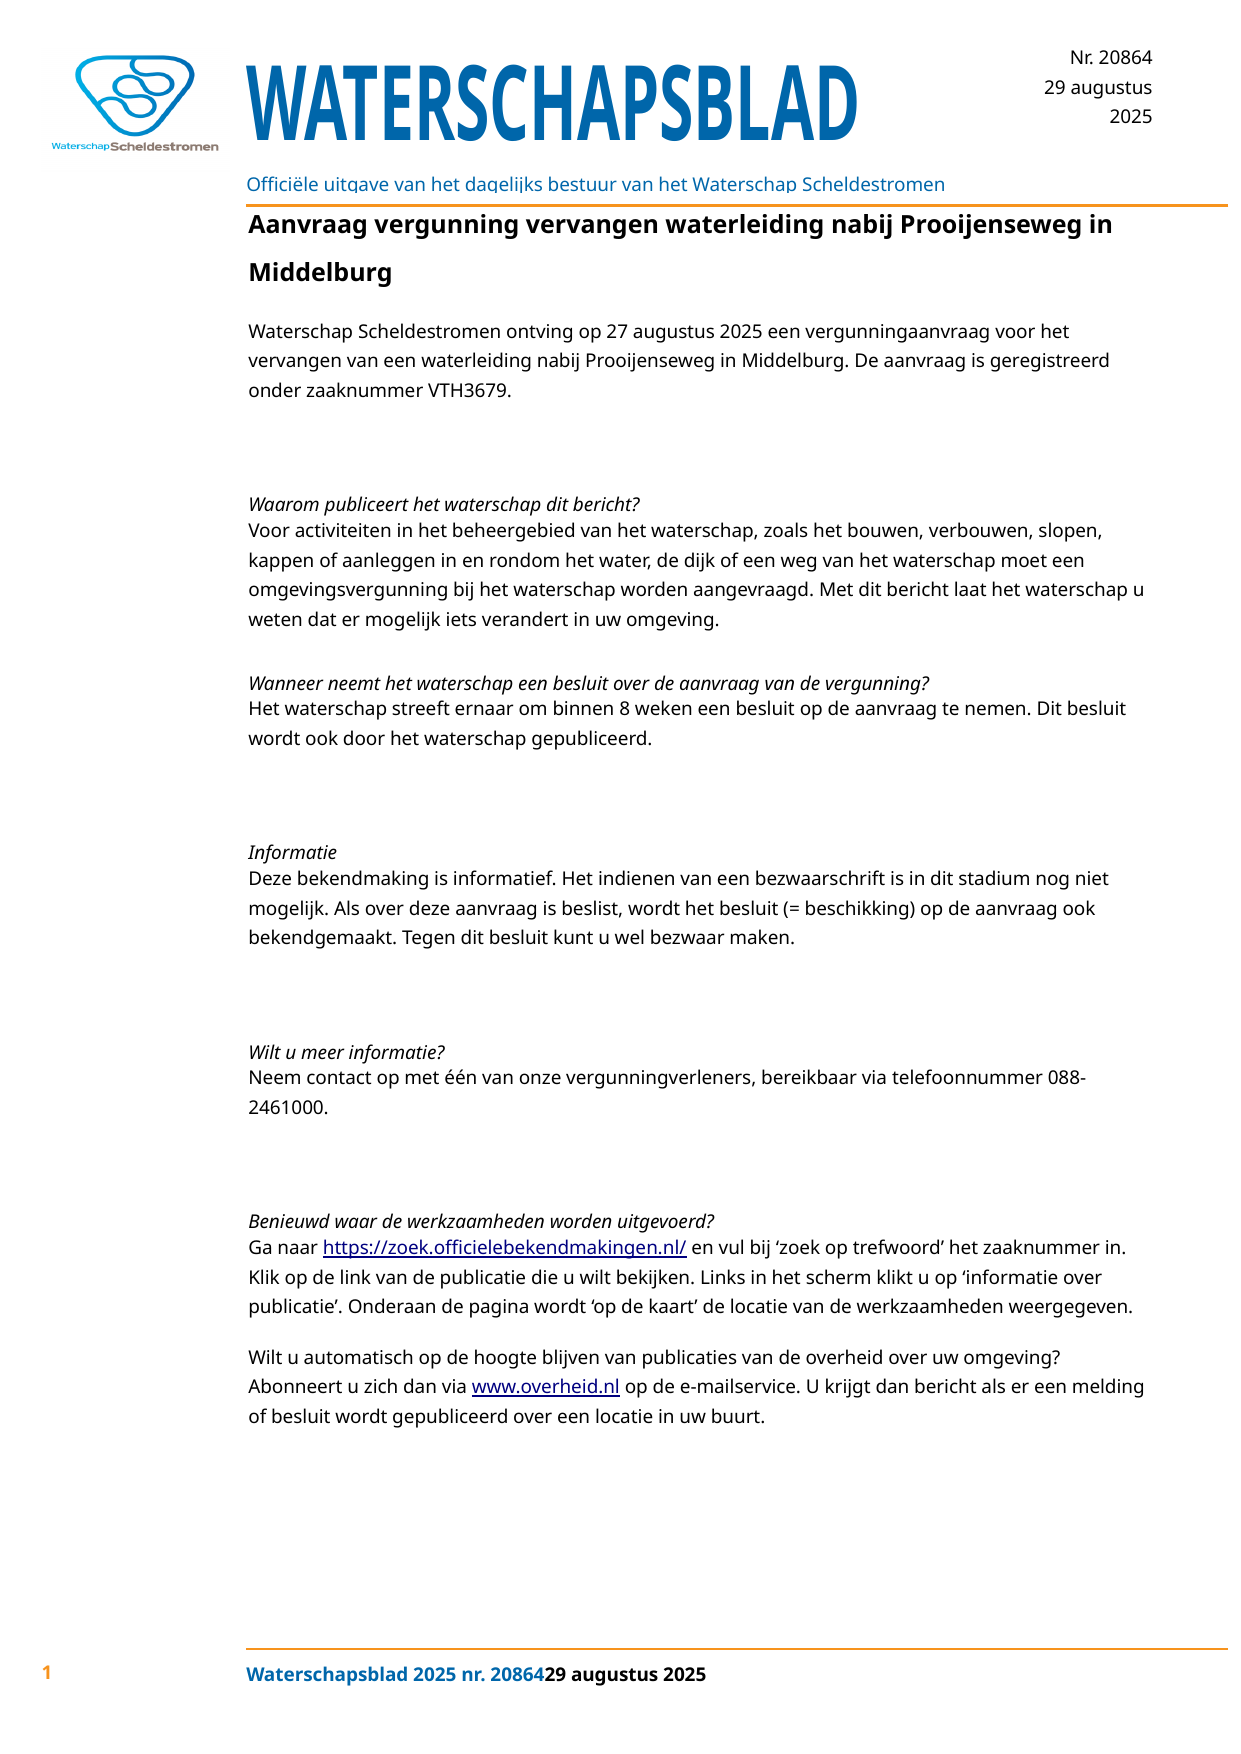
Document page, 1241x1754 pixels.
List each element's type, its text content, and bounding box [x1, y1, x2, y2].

text Deze bekendmaking is informatief. Het indienen van een bezwaarschrift is in dit stadium nog niet mogelijk. Als over deze aanvraag is beslist, wordt het besluit (= beschikking) op de aanvraag ook bekendgemaakt. Tegen dit besluit kunt u wel bezwaar maken. [248, 865, 1152, 950]
text Ga naar https://zoek.officielebekendmakingen.nl/ en vul bij ‘zoek op trefwoord’ het zaaknummer in. Klik op de link van de publicatie die u wilt bekijken. Links in het scherm klikt u op ‘informatie over publicatie’. Onderaan de pagina wordt ‘op de kaart’ de locatie van de werkzaamheden weergegeven. [248, 1234, 1152, 1319]
text Wanneer neemt het waterschap een besluit over de aanvraag van de vergunning? [248, 670, 1152, 696]
text Waarom publiceert het waterschap dit bericht? [248, 491, 1152, 517]
text Informatie [248, 839, 1152, 865]
text Aanvraag vergunning vervangen waterleiding nabij Prooijenseweg in Middelburg [248, 207, 1152, 288]
picture [41, 47, 231, 172]
text Wilt u meer informatie? [248, 1039, 1152, 1064]
text Het waterschap streeft ernaar om binnen 8 weken een besluit op de aanvraag te nemen. Dit besluit wordt ook door het waterschap gepubliceerd. [248, 696, 1152, 751]
text Wilt u automatisch op de hoogte blijven van publicaties van de overheid over uw omgeving? Abonneert u zich dan via www.overheid.nl op de e-mailservice. U krijgt dan bericht als er een melding of besluit wordt gepubliceerd over een locatie in uw buurt. [248, 1344, 1152, 1429]
text Voor activiteiten in het beheergebied van het waterschap, zoals het bouwen, verbouwen, slopen, kappen of aanleggen in en rondom het water, de dijk of een weg van het waterschap moet een omgevingsvergunning bij het waterschap worden aangevraagd. Met dit bericht laat het waterschap u weten dat er mogelijk iets verandert in uw omgeving. [248, 517, 1152, 632]
text Waterschap Scheldestromen ontving op 27 augustus 2025 een vergunningaanvraag voor het vervangen van een waterleiding nabij Prooijenseweg in Middelburg. De aanvraag is geregistreerd onder zaaknummer VTH3679. [248, 318, 1152, 403]
text Benieuwd waar de werkzaamheden worden uitgevoerd? [248, 1208, 1152, 1234]
text Neem contact op met één van onze vergunningverleners, bereikbaar via telefoonnummer 088-2461000. [248, 1064, 1152, 1120]
